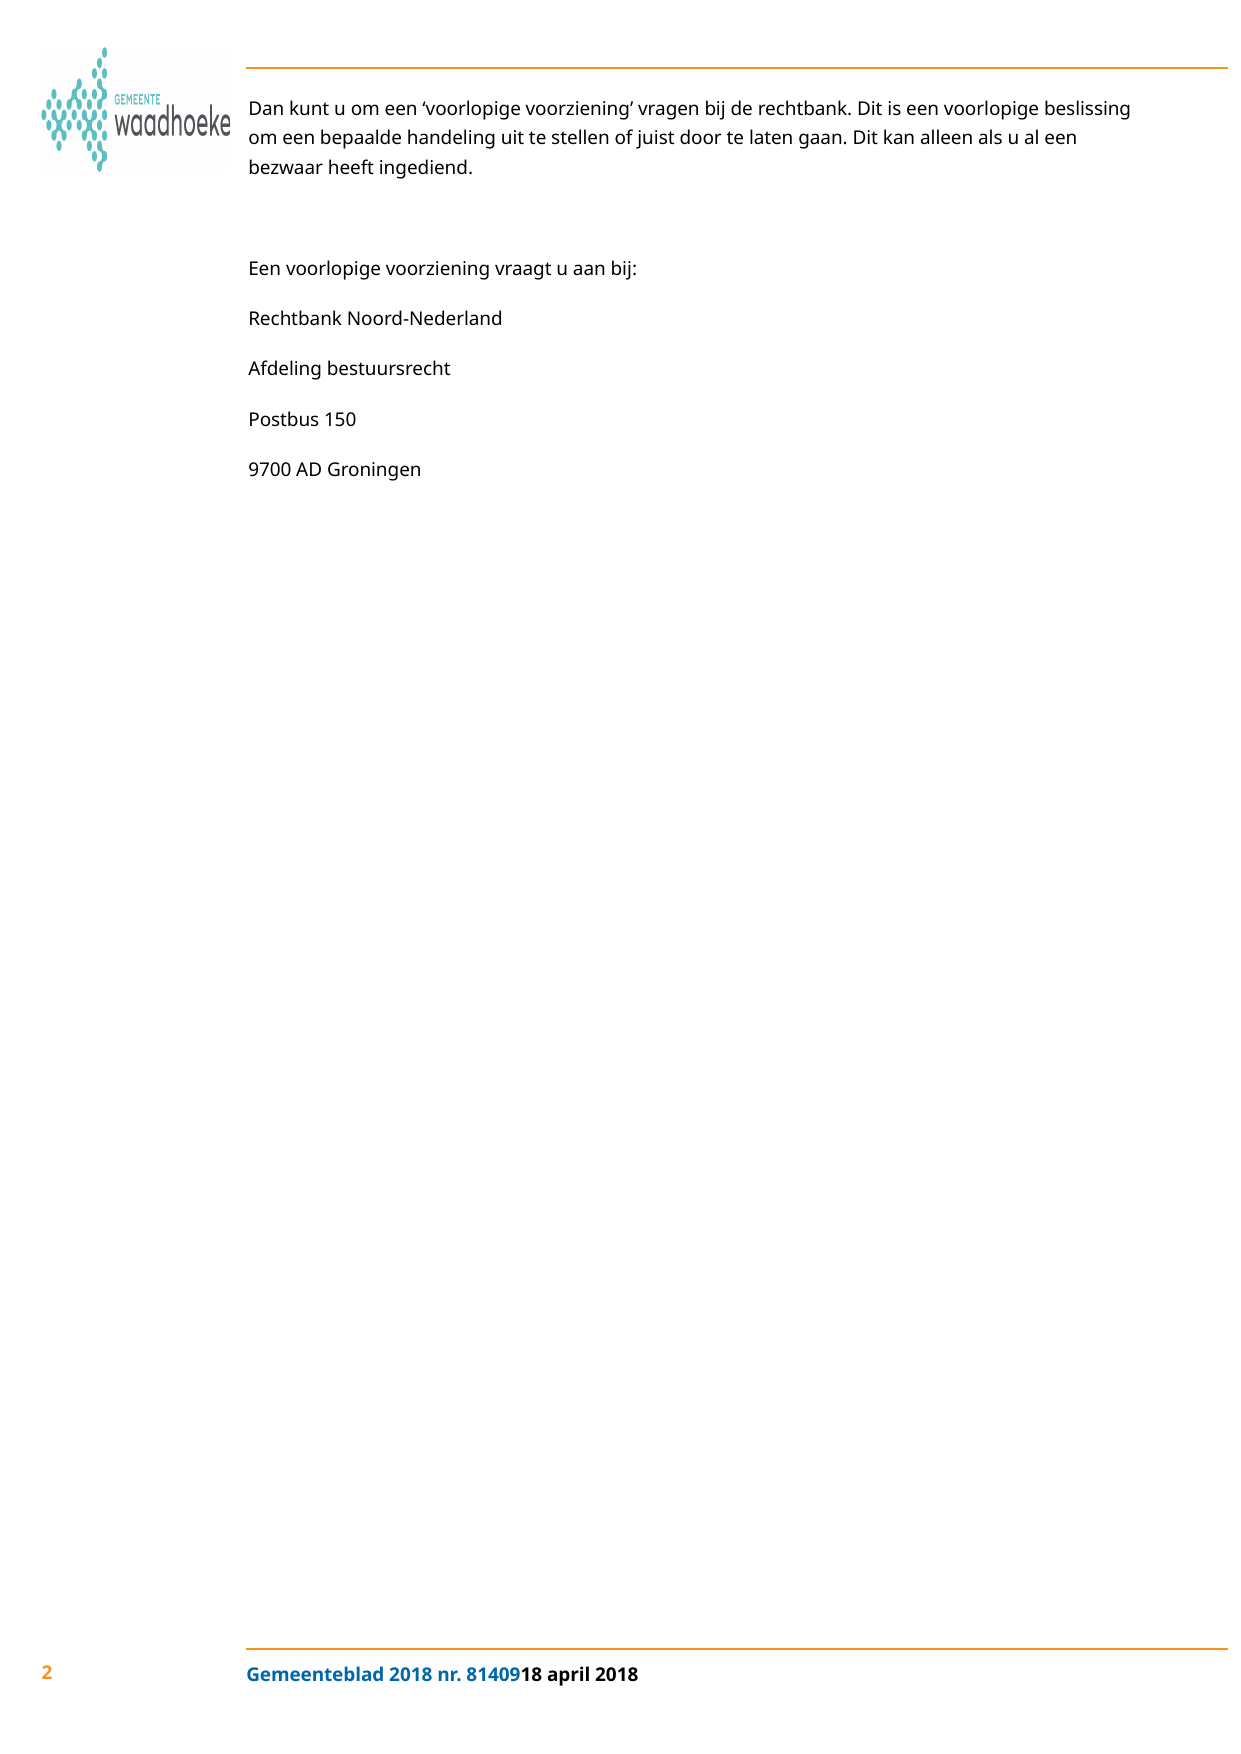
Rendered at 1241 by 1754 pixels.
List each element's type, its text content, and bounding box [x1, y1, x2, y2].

text Dan kunt u om een ‘voorlopige voorziening’ vragen bij de rechtbank. Dit is een voorlopige beslissing om een bepaalde handeling uit te stellen of juist door te laten gaan. Dit kan alleen als u al een bezwaar heeft ingediend. [248, 95, 1152, 180]
text Een voorlopige voorziening vraagt u aan bij: [248, 255, 1152, 281]
text Afdeling bestuursrecht [248, 356, 1152, 381]
text Postbus 150 [248, 406, 1152, 432]
text Rechtbank Noord-Nederland [248, 305, 1152, 331]
text 9700 AD Groningen [248, 456, 1152, 482]
picture [41, 47, 231, 172]
